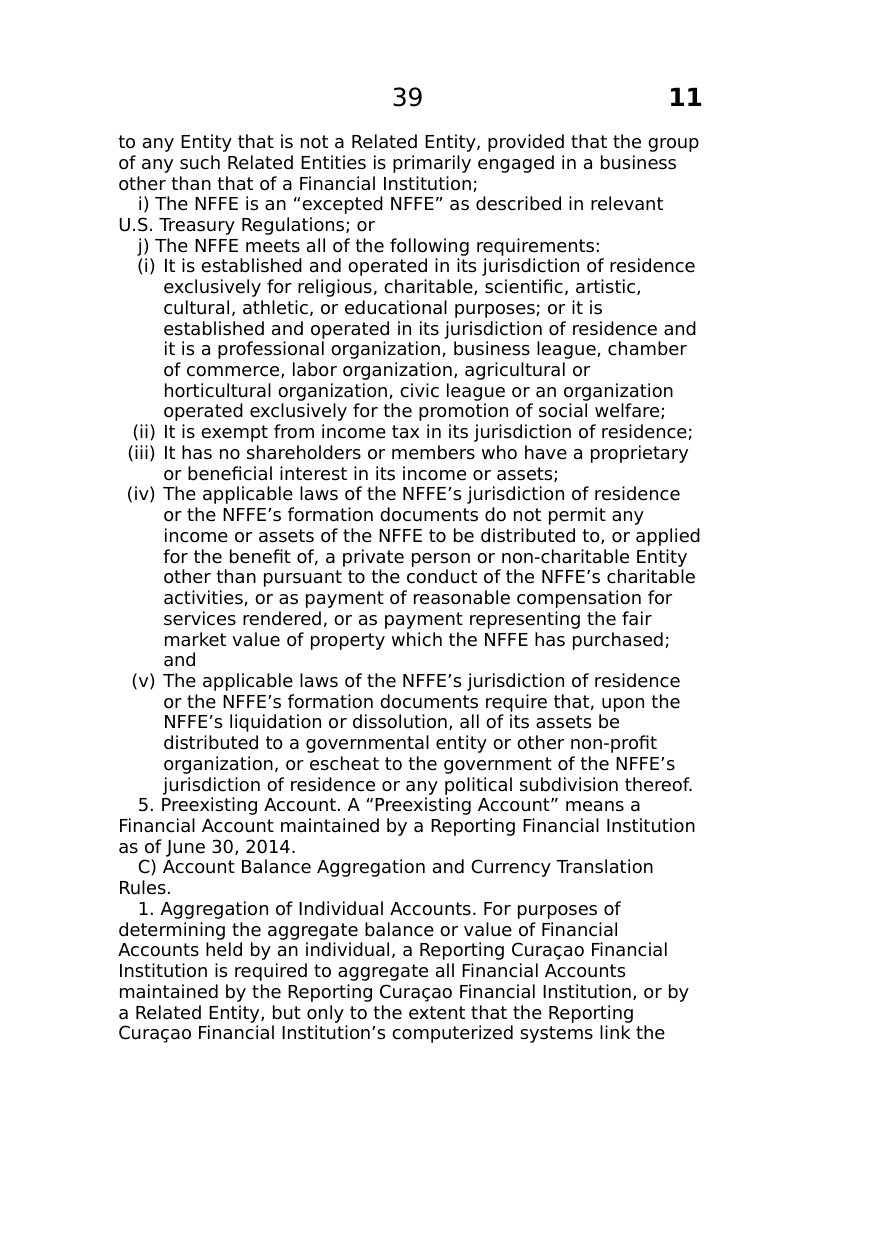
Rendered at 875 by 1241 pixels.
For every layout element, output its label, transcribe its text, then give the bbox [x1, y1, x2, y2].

text 5. Preexisting Account. A “Preexisting Account” means a Financial Account maintained by a Reporting Financial Institution as of June 30, 2014. [118, 795, 703, 857]
text (iii) It has no shareholders or members who have a proprietary or beneficial interest in its income or assets; [118, 443, 703, 484]
text C) Account Balance Aggregation and Currency Translation Rules. [118, 857, 703, 899]
text (ii) It is exempt from income tax in its jurisdiction of residence; [118, 422, 703, 443]
text (i) It is established and operated in its jurisdiction of residence exclusively for religious, charitable, scientific, artistic, cultural, athletic, or educational purposes; or it is established and operated in its jurisdiction of residence and it is a professional organization, business league, chamber of commerce, labor organization, agricultural or horticultural organization, civic league or an organization operated exclusively for the promotion of social welfare; [118, 256, 703, 422]
text (iv) The applicable laws of the NFFE’s jurisdiction of residence or the NFFE’s formation documents do not permit any income or assets of the NFFE to be distributed to, or applied for the benefit of, a private person or non-charitable Entity other than pursuant to the conduct of the NFFE’s charitable activities, or as payment of reasonable compensation for services rendered, or as payment representing the fair market value of property which the NFFE has purchased; and [118, 484, 703, 671]
text (v) The applicable laws of the NFFE’s jurisdiction of residence or the NFFE’s formation documents require that, upon the NFFE’s liquidation or dissolution, all of its assets be distributed to a governmental entity or other non-profit organization, or escheat to the government of the NFFE’s jurisdiction of residence or any political subdivision thereof. [118, 671, 703, 795]
text 1. Aggregation of Individual Accounts. For purposes of determining the aggregate balance or value of Financial Accounts held by an individual, a Reporting Curaçao Financial Institution is required to aggregate all Financial Accounts maintained by the Reporting Curaçao Financial Institution, or by a Related Entity, but only to the extent that the Reporting Curaçao Financial Institution’s computerized systems link the [118, 899, 703, 1044]
text to any Entity that is not a Related Entity, provided that the group of any such Related Entities is primarily engaged in a business other than that of a Financial Institution; [118, 132, 703, 194]
text i) The NFFE is an “excepted NFFE” as described in relevant U.S. Treasury Regulations; or [118, 194, 703, 236]
text j) The NFFE meets all of the following requirements: [118, 236, 703, 256]
